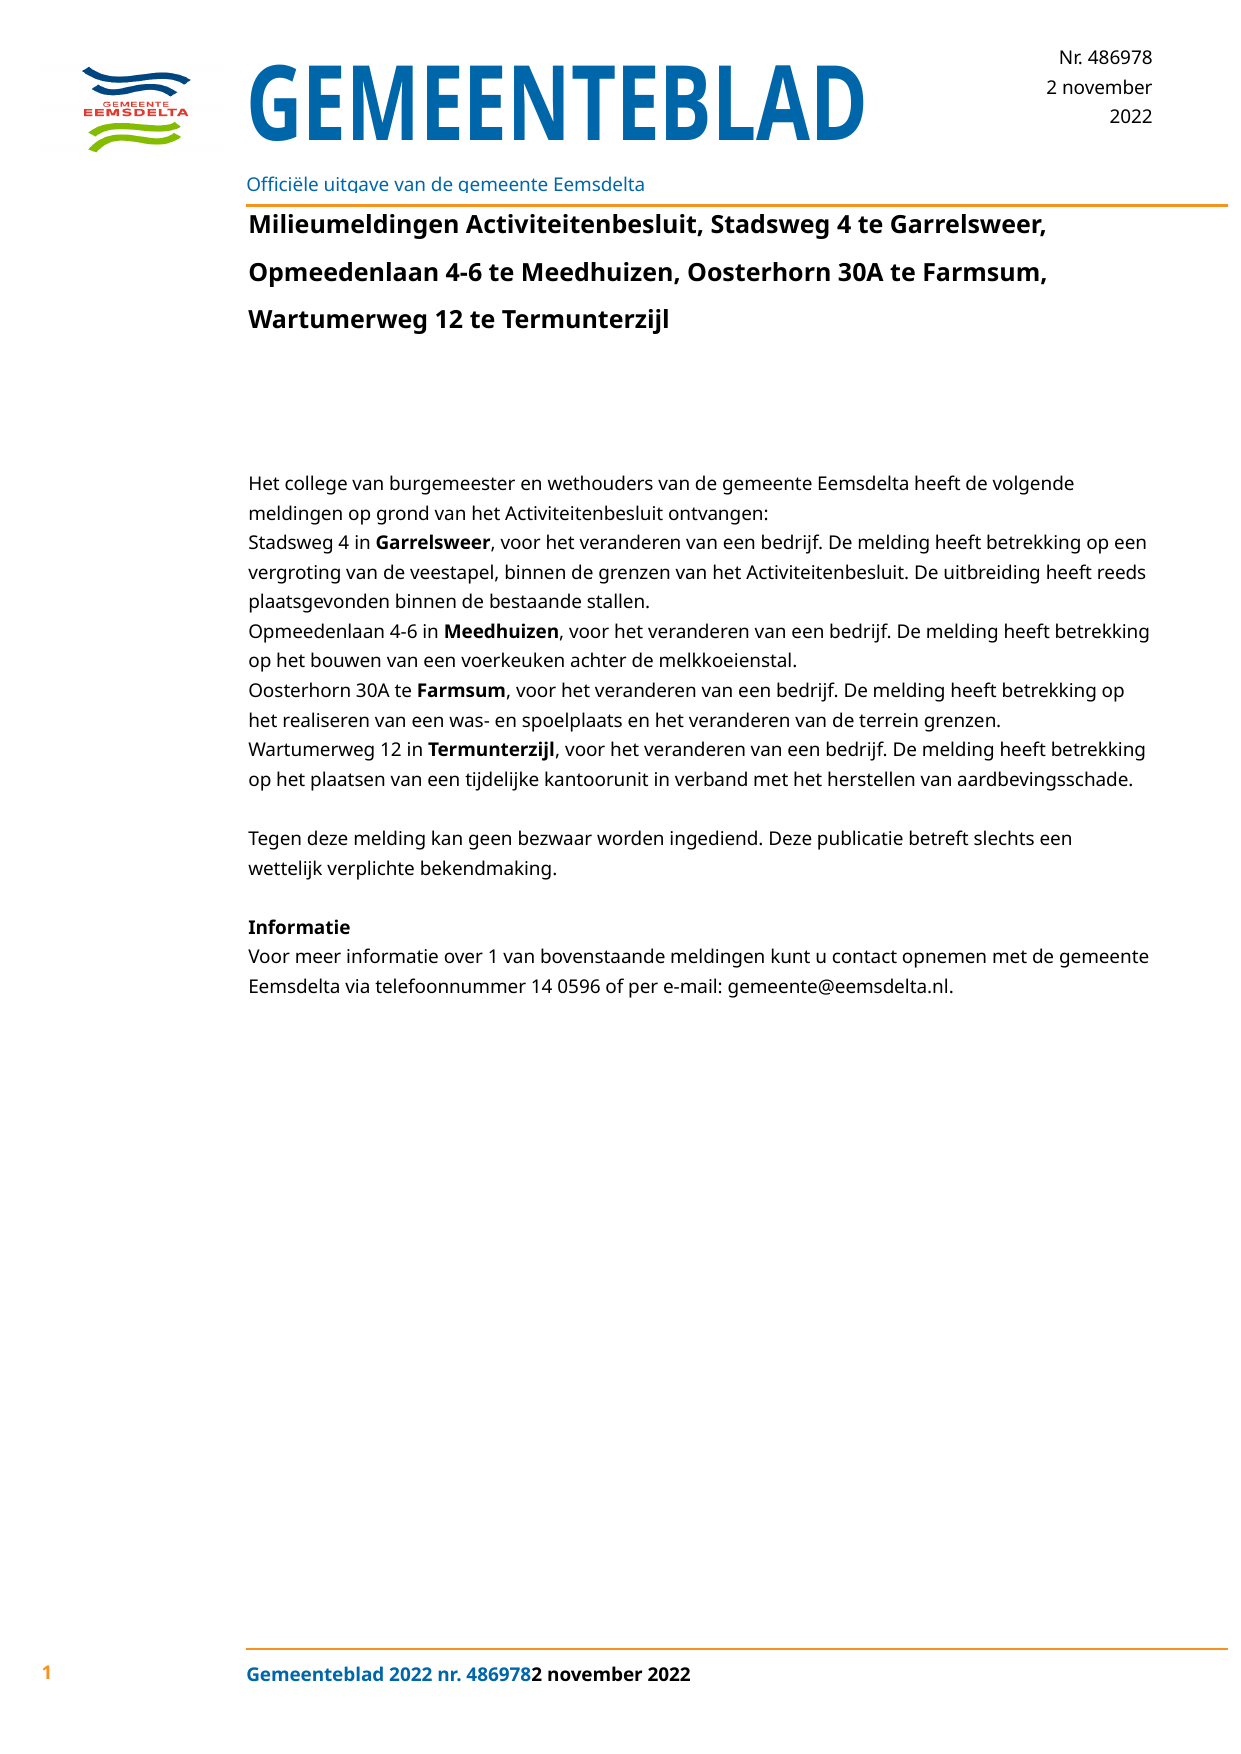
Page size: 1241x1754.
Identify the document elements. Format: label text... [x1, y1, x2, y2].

text Informatie [248, 914, 1152, 939]
text Milieumeldingen Activiteitenbesluit, Stadsweg 4 te Garrelsweer, Opmeedenlaan 4-6 te Meedhuizen, Oosterhorn 30A te Farmsum, Wartumerweg 12 te Termunterzijl [248, 207, 1152, 336]
text Stadsweg 4 in Garrelsweer, voor het veranderen van een bedrijf. De melding heeft betrekking op een vergroting van de veestapel, binnen de grenzen van het Activiteitenbesluit. De uitbreiding heeft reeds plaatsgevonden binnen de bestaande stallen. [248, 529, 1152, 614]
text Oosterhorn 30A te Farmsum, voor het veranderen van een bedrijf. De melding heeft betrekking op het realiseren van een was- en spoelplaats en het veranderen van de terrein grenzen. [248, 677, 1152, 732]
text Het college van burgemeester en wethouders van de gemeente Eemsdelta heeft de volgende meldingen op grond van het Activiteitenbesluit ontvangen: [248, 470, 1152, 525]
text Opmeedenlaan 4-6 in Meedhuizen, voor het veranderen van een bedrijf. De melding heeft betrekking op het bouwen van een voerkeuken achter de melkkoeienstal. [248, 618, 1152, 673]
text Voor meer informatie over 1 van bovenstaande meldingen kunt u contact opnemen met de gemeente Eemsdelta via telefoonnummer 14 0596 of per e-mail: gemeente@eemsdelta.nl. [248, 943, 1152, 999]
text Wartumerweg 12 in Termunterzijl, voor het veranderen van een bedrijf. De melding heeft betrekking op het plaatsen van een tijdelijke kantoorunit in verband met het herstellen van aardbevingsschade. [248, 736, 1152, 792]
picture [41, 47, 231, 172]
text Tegen deze melding kan geen bezwaar worden ingediend. Deze publicatie betreft slechts een wettelijk verplichte bekendmaking. [248, 825, 1152, 880]
